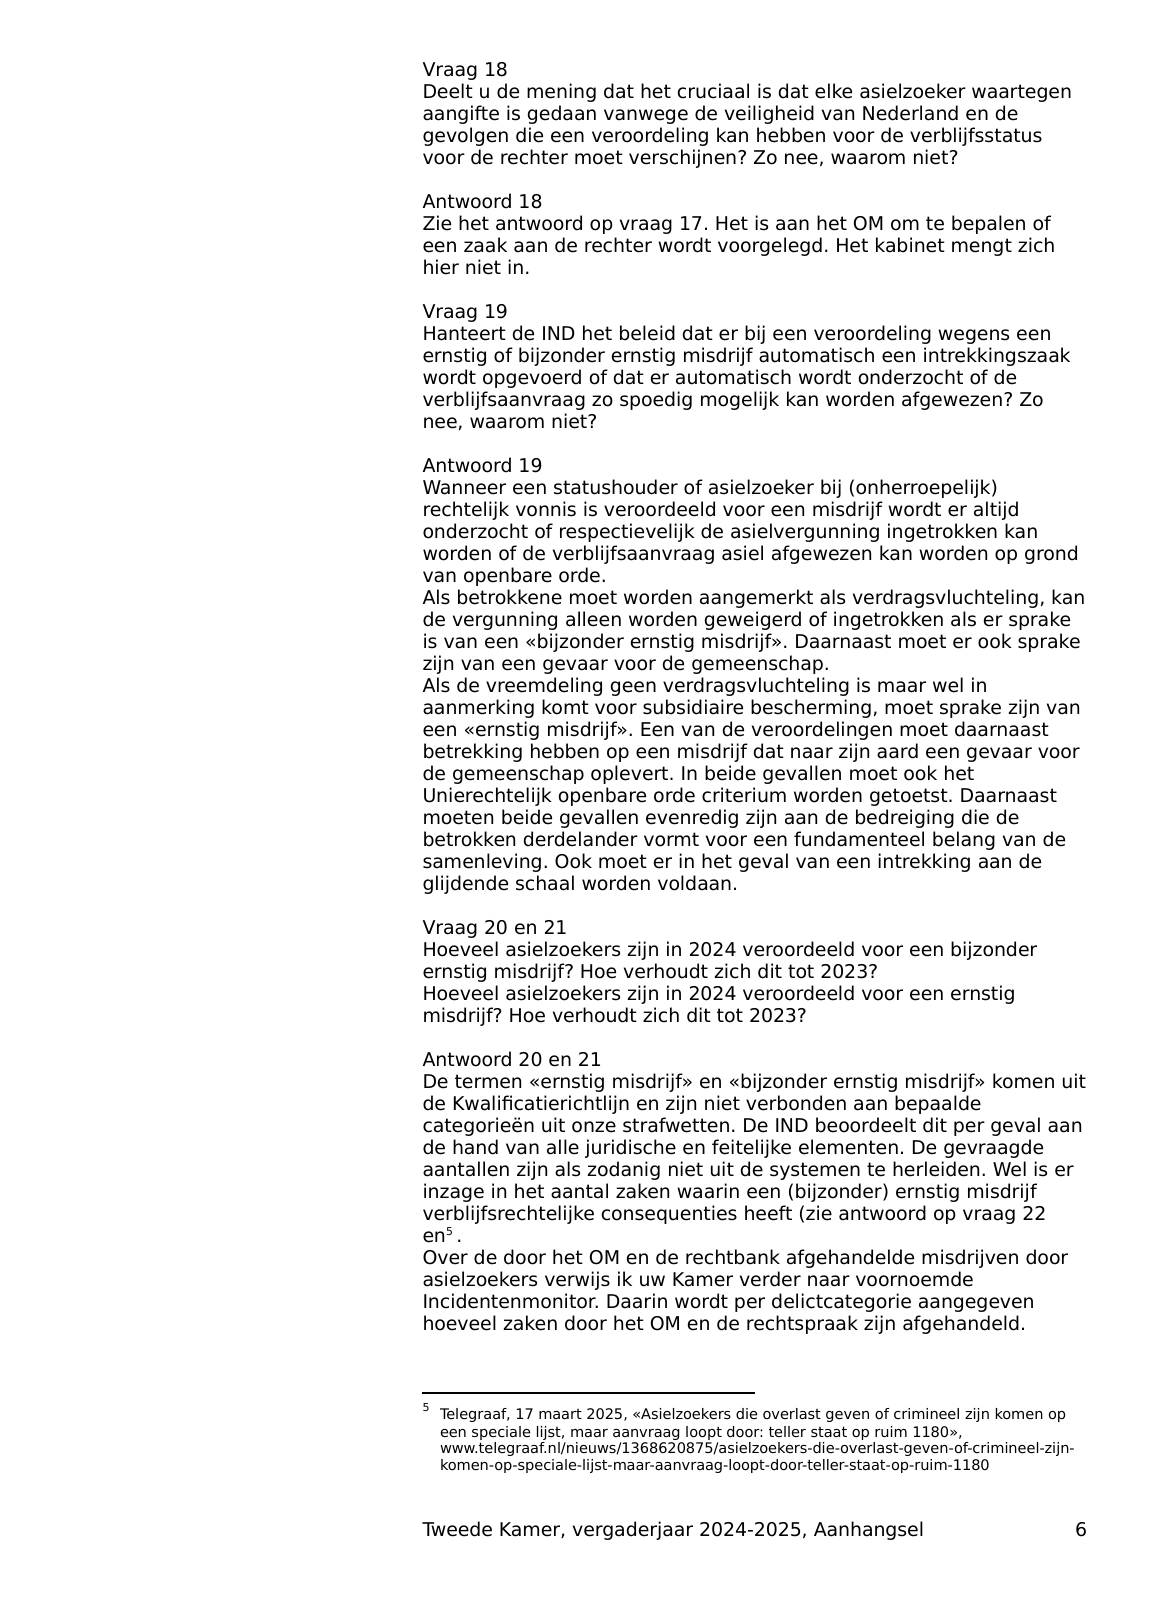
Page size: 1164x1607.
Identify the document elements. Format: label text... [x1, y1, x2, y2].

text Deelt u de mening dat het cruciaal is dat elke asielzoeker waartegen aangifte is gedaan vanwege de veiligheid van Nederland en de gevolgen die een veroordeling kan hebben voor de verblijfsstatus voor de rechter moet verschijnen? Zo nee, waarom niet? [422, 81, 1087, 169]
text Hoeveel asielzoekers zijn in 2024 veroordeeld voor een bijzonder ernstig misdrijf? Hoe verhoudt zich dit tot 2023? [422, 939, 1087, 983]
text De termen «ernstig misdrijf» en «bijzonder ernstig misdrijf» komen uit de Kwalificatierichtlijn en zijn niet verbonden aan bepaalde categorieën uit onze strafwetten. De IND beoordeelt dit per geval aan de hand van alle juridische en feitelijke elementen. De gevraagde aantallen zijn als zodanig niet uit de systemen te herleiden. Wel is er inzage in het aantal zaken waarin een (bijzonder) ernstig misdrijf verblijfsrechtelijke consequenties heeft (zie antwoord op vraag 22 en. [422, 1071, 1087, 1247]
text Vraag 18 [422, 59, 1087, 81]
text Telegraaf, 17 maart 2025, «Asielzoekers die overlast geven of crimineel zijn komen op een speciale lijst, maar aanvraag loopt door: teller staat op ruim 1180», www.telegraaf.nl/nieuws/1368620875/asielzoekers-die-overlast-geven-of-crimineel-zijn-komen-op-speciale-lijst-maar-aanvraag-loopt-door-teller-staat-op-ruim-1180 [422, 1402, 1087, 1474]
text Over de door het OM en de rechtbank afgehandelde misdrijven door asielzoekers verwijs ik uw Kamer verder naar voornoemde Incidentenmonitor. Daarin wordt per delictcategorie aangegeven hoeveel zaken door het OM en de rechtspraak zijn afgehandeld. [422, 1247, 1087, 1335]
text Vraag 20 en 21 [422, 917, 1087, 939]
text Hanteert de IND het beleid dat er bij een veroordeling wegens een ernstig of bijzonder ernstig misdrijf automatisch een intrekkingszaak wordt opgevoerd of dat er automatisch wordt onderzocht of de verblijfsaanvraag zo spoedig mogelijk kan worden afgewezen? Zo nee, waarom niet? [422, 323, 1087, 433]
text Als de vreemdeling geen verdragsvluchteling is maar wel in aanmerking komt voor subsidiaire bescherming, moet sprake zijn van een «ernstig misdrijf». Een van de veroordelingen moet daarnaast betrekking hebben op een misdrijf dat naar zijn aard een gevaar voor de gemeenschap oplevert. In beide gevallen moet ook het Unierechtelijk openbare orde criterium worden getoetst. Daarnaast moeten beide gevallen evenredig zijn aan de bedreiging die de betrokken derdelander vormt voor een fundamenteel belang van de samenleving. Ook moet er in het geval van een intrekking aan de glijdende schaal worden voldaan. [422, 675, 1087, 895]
text Hoeveel asielzoekers zijn in 2024 veroordeeld voor een ernstig misdrijf? Hoe verhoudt zich dit tot 2023? [422, 983, 1087, 1027]
text Wanneer een statushouder of asielzoeker bij (onherroepelijk) rechtelijk vonnis is veroordeeld voor een misdrijf wordt er altijd onderzocht of respectievelijk de asielvergunning ingetrokken kan worden of de verblijfsaanvraag asiel afgewezen kan worden op grond van openbare orde. [422, 477, 1087, 587]
text Antwoord 20 en 21 [422, 1049, 1087, 1071]
text Antwoord 18 [422, 191, 1087, 213]
text Zie het antwoord op vraag 17. Het is aan het OM om te bepalen of een zaak aan de rechter wordt voorgelegd. Het kabinet mengt zich hier niet in. [422, 213, 1087, 279]
text Antwoord 19 [422, 455, 1087, 477]
text Als betrokkene moet worden aangemerkt als verdragsvluchteling, kan de vergunning alleen worden geweigerd of ingetrokken als er sprake is van een «bijzonder ernstig misdrijf». Daarnaast moet er ook sprake zijn van een gevaar voor de gemeenschap. [422, 587, 1087, 675]
text Vraag 19 [422, 301, 1087, 323]
